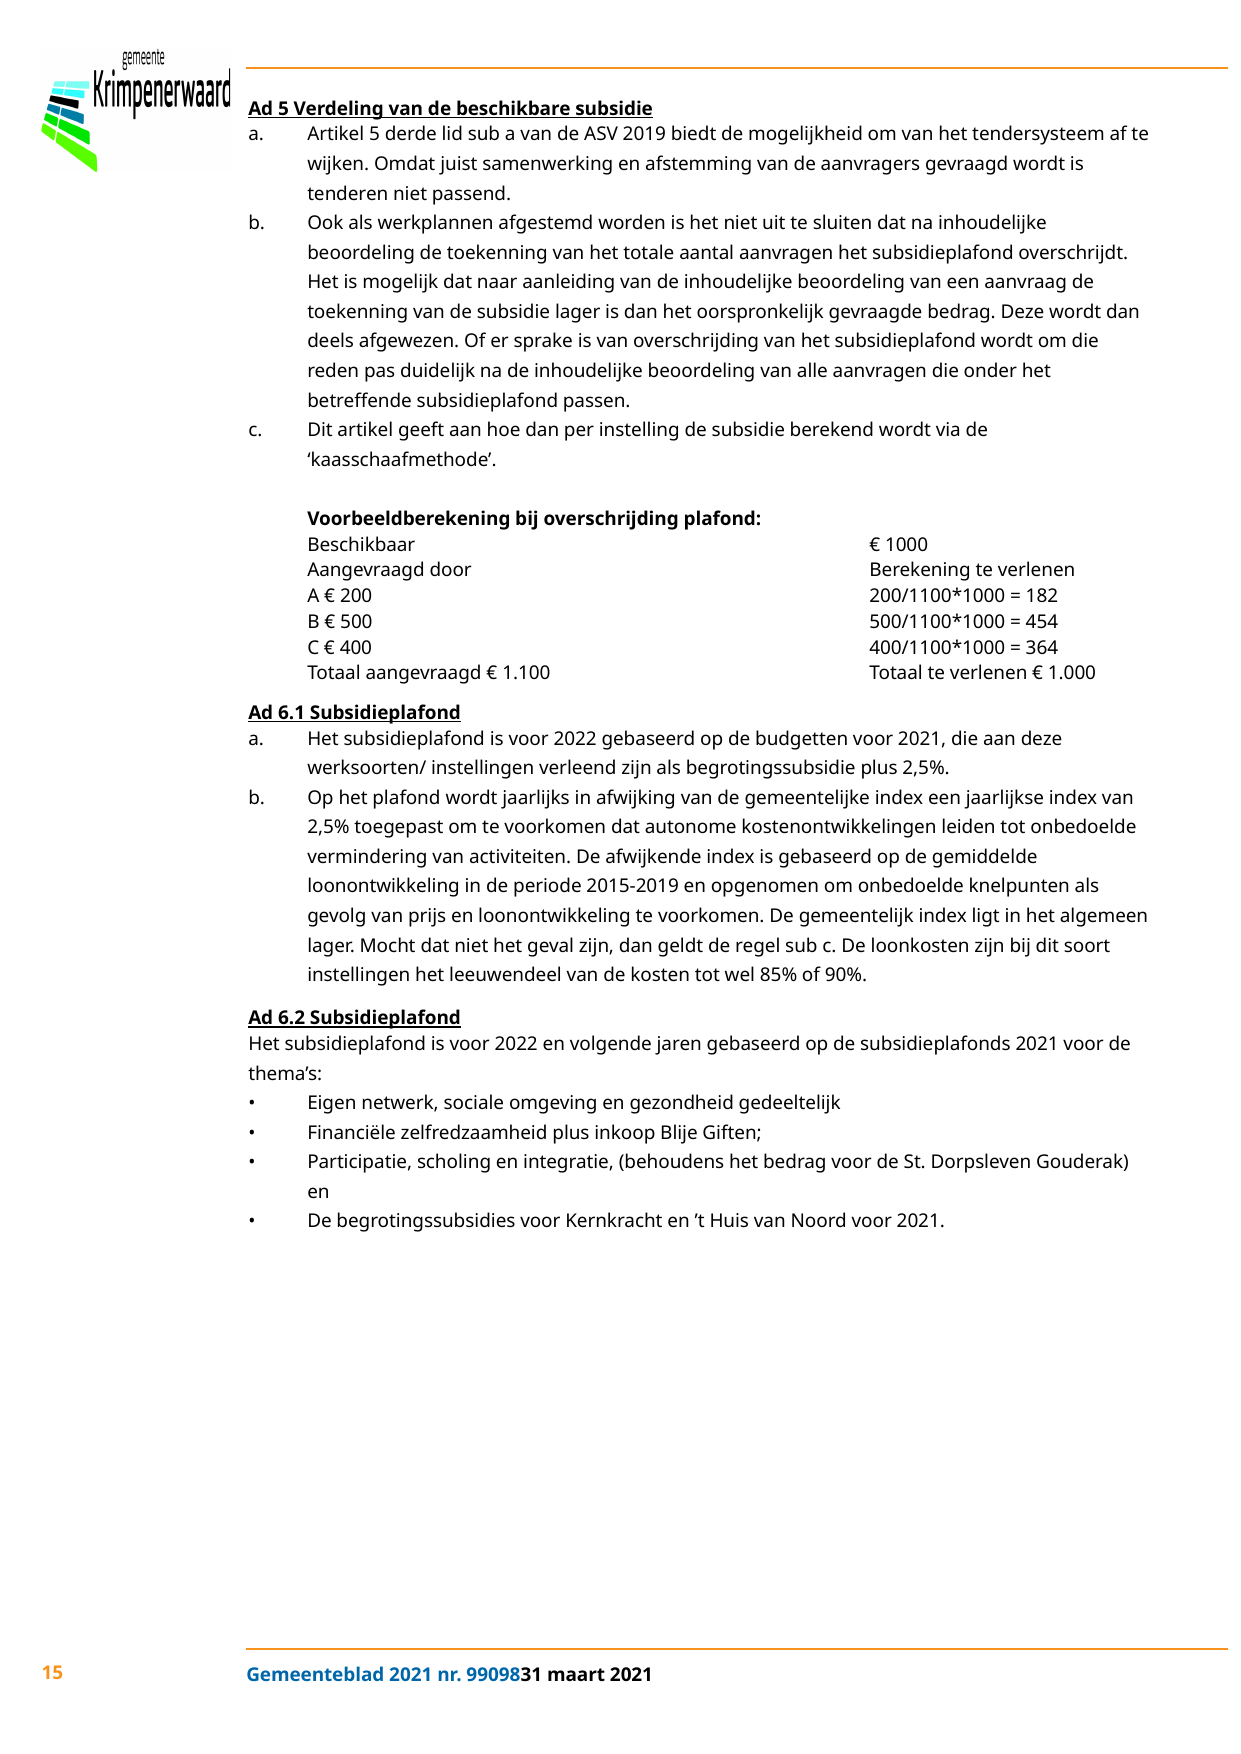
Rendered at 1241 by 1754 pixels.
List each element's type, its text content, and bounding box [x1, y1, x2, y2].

table_cell 400/1100*1000 = 364 [869, 634, 1211, 659]
table_cell 200/1100*1000 = 182 [869, 583, 1211, 608]
list De begrotingssubsidies voor Kernkracht en ’t Huis van Noord voor 2021. [248, 1208, 1152, 1233]
table_cell Beschikbaar [307, 531, 869, 557]
list Artikel 5 derde lid sub a van de ASV 2019 biedt de mogelijkheid om van het tendersysteem af te wijken. Omdat juist samenwerking en afstemming van de aanvragers gevraagd wordt is tenderen niet passend. [248, 121, 1152, 205]
table_cell Totaal aangevraagd € 1.100 [307, 660, 869, 685]
text Het subsidieplafond is voor 2022 en volgende jaren gebaseerd op de subsidieplafonds 2021 voor de thema’s: [248, 1030, 1152, 1086]
list Participatie, scholing en integratie, (behoudens het bedrag voor de St. Dorpsleven Gouderak) en [248, 1148, 1152, 1204]
list Eigen netwerk, sociale omgeving en gezondheid gedeeltelijk [248, 1089, 1152, 1115]
table_cell B € 500 [307, 608, 869, 634]
table_cell Totaal te verlenen € 1.000 [869, 660, 1211, 685]
table_cell A € 200 [307, 583, 869, 608]
table_cell 500/1100*1000 = 454 [869, 608, 1211, 634]
table_cell Berekening te verlenen [869, 557, 1211, 582]
table_cell C € 400 [307, 634, 869, 659]
list Het subsidieplafond is voor 2022 gebaseerd op de budgetten voor 2021, die aan deze werksoorten/ instellingen verleend zijn als begrotingssubsidie plus 2,5%. [248, 725, 1152, 780]
text Ad 6.2 Subsidieplafond [248, 1004, 1152, 1030]
table_header Voorbeeldberekening bij overschrijding plafond: [307, 505, 869, 531]
list Dit artikel geeft aan hoe dan per instelling de subsidie berekend wordt via de ‘kaasschaafmethode’. [248, 416, 1152, 472]
picture [41, 47, 231, 172]
text Ad 5 Verdeling van de beschikbare subsidie [248, 95, 1152, 121]
list Ook als werkplannen afgestemd worden is het niet uit te sluiten dat na inhoudelijke beoordeling de toekenning van het totale aantal aanvragen het subsidieplafond overschrijdt. Het is mogelijk dat naar aanleiding van de inhoudelijke beoordeling van een aanvraag de toekenning van de subsidie lager is dan het oorspronkelijk gevraagde bedrag. Deze wordt dan deels afgewezen. Of er sprake is van overschrijding van het subsidieplafond wordt om die reden pas duidelijk na de inhoudelijke beoordeling van alle aanvragen die onder het betreffende subsidieplafond passen. [248, 209, 1152, 412]
text Ad 6.1 Subsidieplafond [248, 699, 1152, 725]
table_header [869, 505, 1211, 531]
table_cell € 1000 [869, 531, 1211, 557]
table_cell Aangevraagd door [307, 557, 869, 582]
list Op het plafond wordt jaarlijks in afwijking van de gemeentelijke index een jaarlijkse index van 2,5% toegepast om te voorkomen dat autonome kostenontwikkelingen leiden tot onbedoelde vermindering van activiteiten. De afwijkende index is gebaseerd op de gemiddelde loonontwikkeling in de periode 2015-2019 en opgenomen om onbedoelde knelpunten als gevolg van prijs en loonontwikkeling te voorkomen. De gemeentelijk index ligt in het algemeen lager. Mocht dat niet het geval zijn, dan geldt de regel sub c. De loonkosten zijn bij dit soort instellingen het leeuwendeel van de kosten tot wel 85% of 90%. [248, 784, 1152, 987]
list Financiële zelfredzaamheid plus inkoop Blije Giften; [248, 1119, 1152, 1145]
